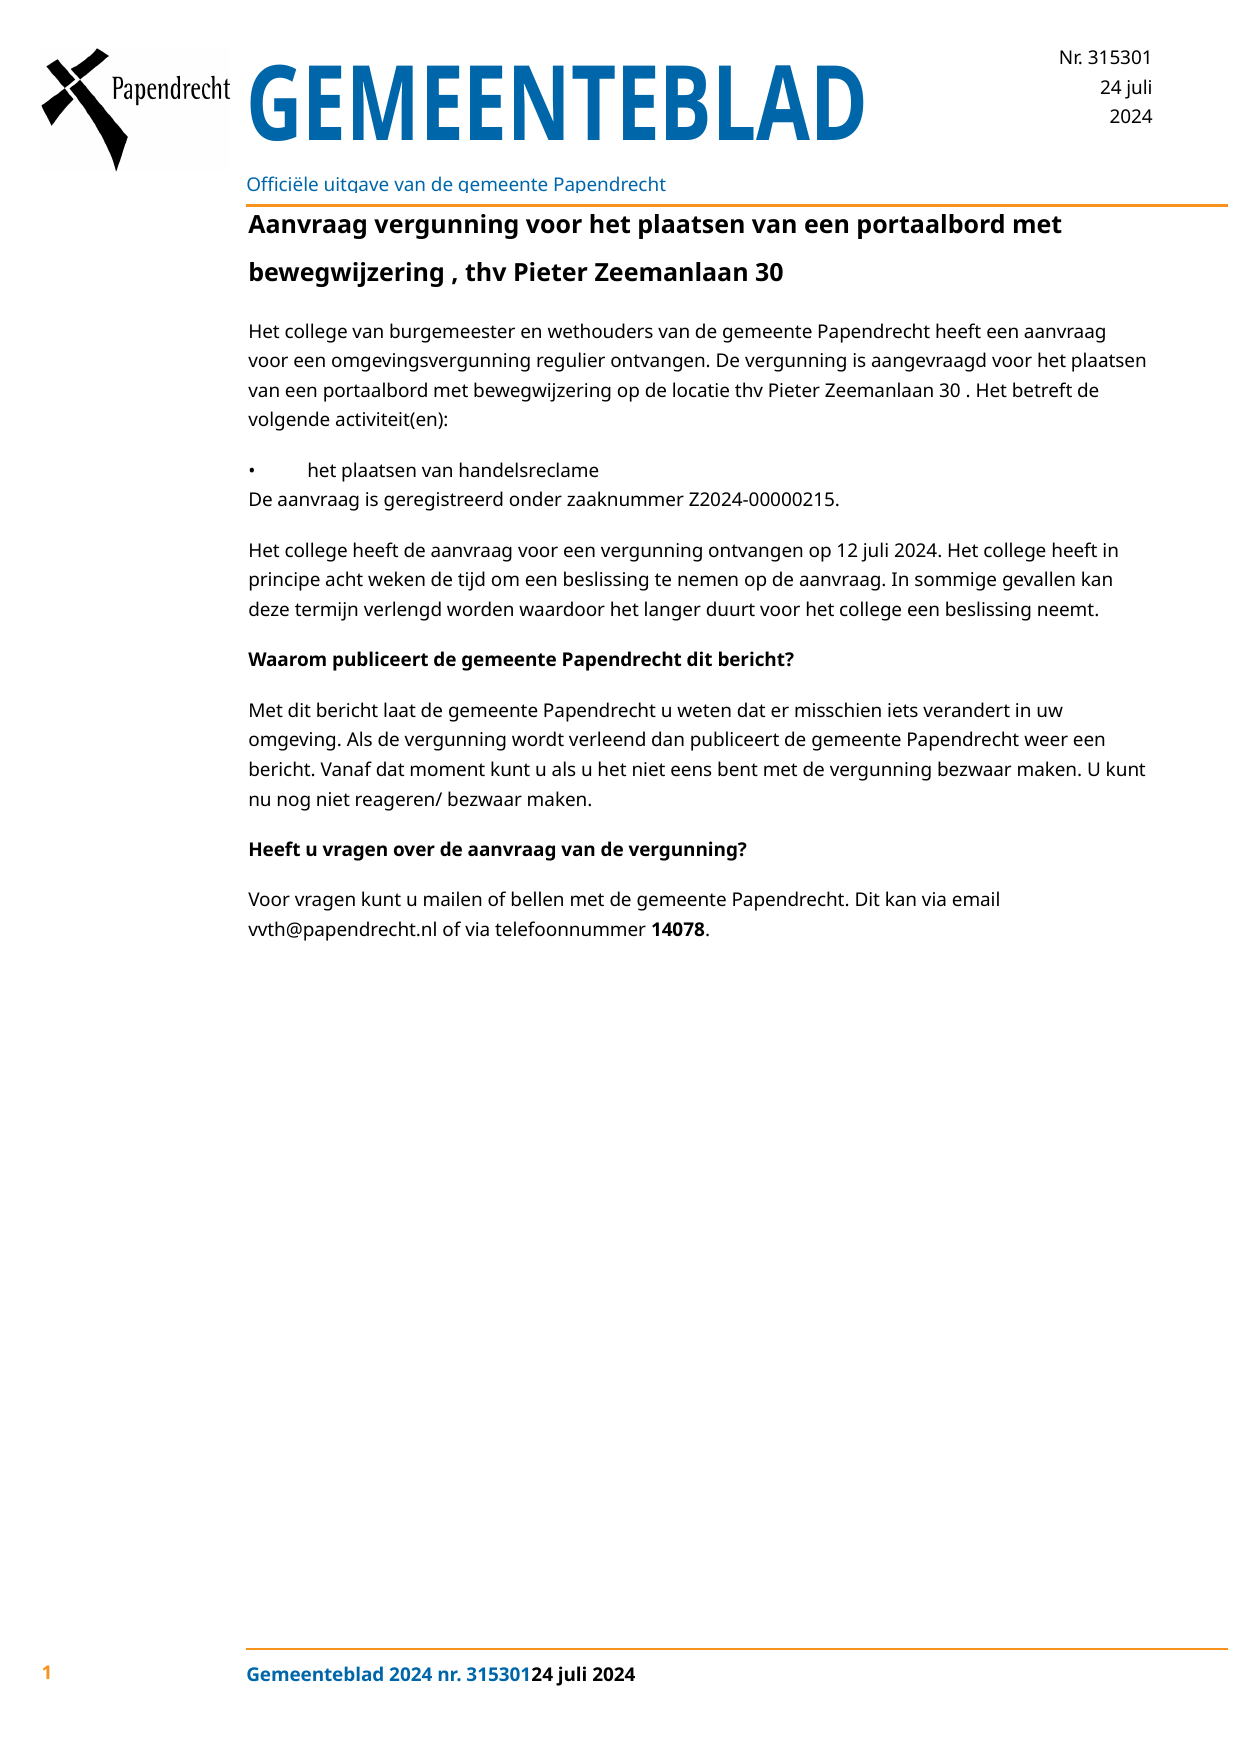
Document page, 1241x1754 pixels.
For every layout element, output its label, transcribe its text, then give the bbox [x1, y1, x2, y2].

text Met dit bericht laat de gemeente Papendrecht u weten dat er misschien iets verandert in uw omgeving. Als de vergunning wordt verleend dan publiceert de gemeente Papendrecht weer een bericht. Vanaf dat moment kunt u als u het niet eens bent met de vergunning bezwaar maken. U kunt nu nog niet reageren/ bezwaar maken. [248, 697, 1152, 812]
text Waarom publiceert de gemeente Papendrecht dit bericht? [248, 647, 1152, 672]
text Aanvraag vergunning voor het plaatsen van een portaalbord met bewegwijzering , thv Pieter Zeemanlaan 30 [248, 207, 1152, 288]
text Het college van burgemeester en wethouders van de gemeente Papendrecht heeft een aanvraag voor een omgevingsvergunning regulier ontvangen. De vergunning is aangevraagd voor het plaatsen van een portaalbord met bewegwijzering op de locatie thv Pieter Zeemanlaan 30 . Het betreft de volgende activiteit(en): [248, 318, 1152, 432]
text De aanvraag is geregistreerd onder zaaknummer Z2024-00000215. [248, 487, 1152, 512]
picture [41, 47, 231, 172]
text Heeft u vragen over de aanvraag van de vergunning? [248, 836, 1152, 862]
text Het college heeft de aanvraag voor een vergunning ontvangen op 12 juli 2024. Het college heeft in principe acht weken de tijd om een beslissing te nemen op de aanvraag. In sommige gevallen kan deze termijn verlengd worden waardoor het langer duurt voor het college een beslissing neemt. [248, 537, 1152, 622]
text Voor vragen kunt u mailen of bellen met de gemeente Papendrecht. Dit kan via email vvth@papendrecht.nl of via telefoonnummer 14078. [248, 887, 1152, 942]
list het plaatsen van handelsreclame [248, 457, 1152, 483]
